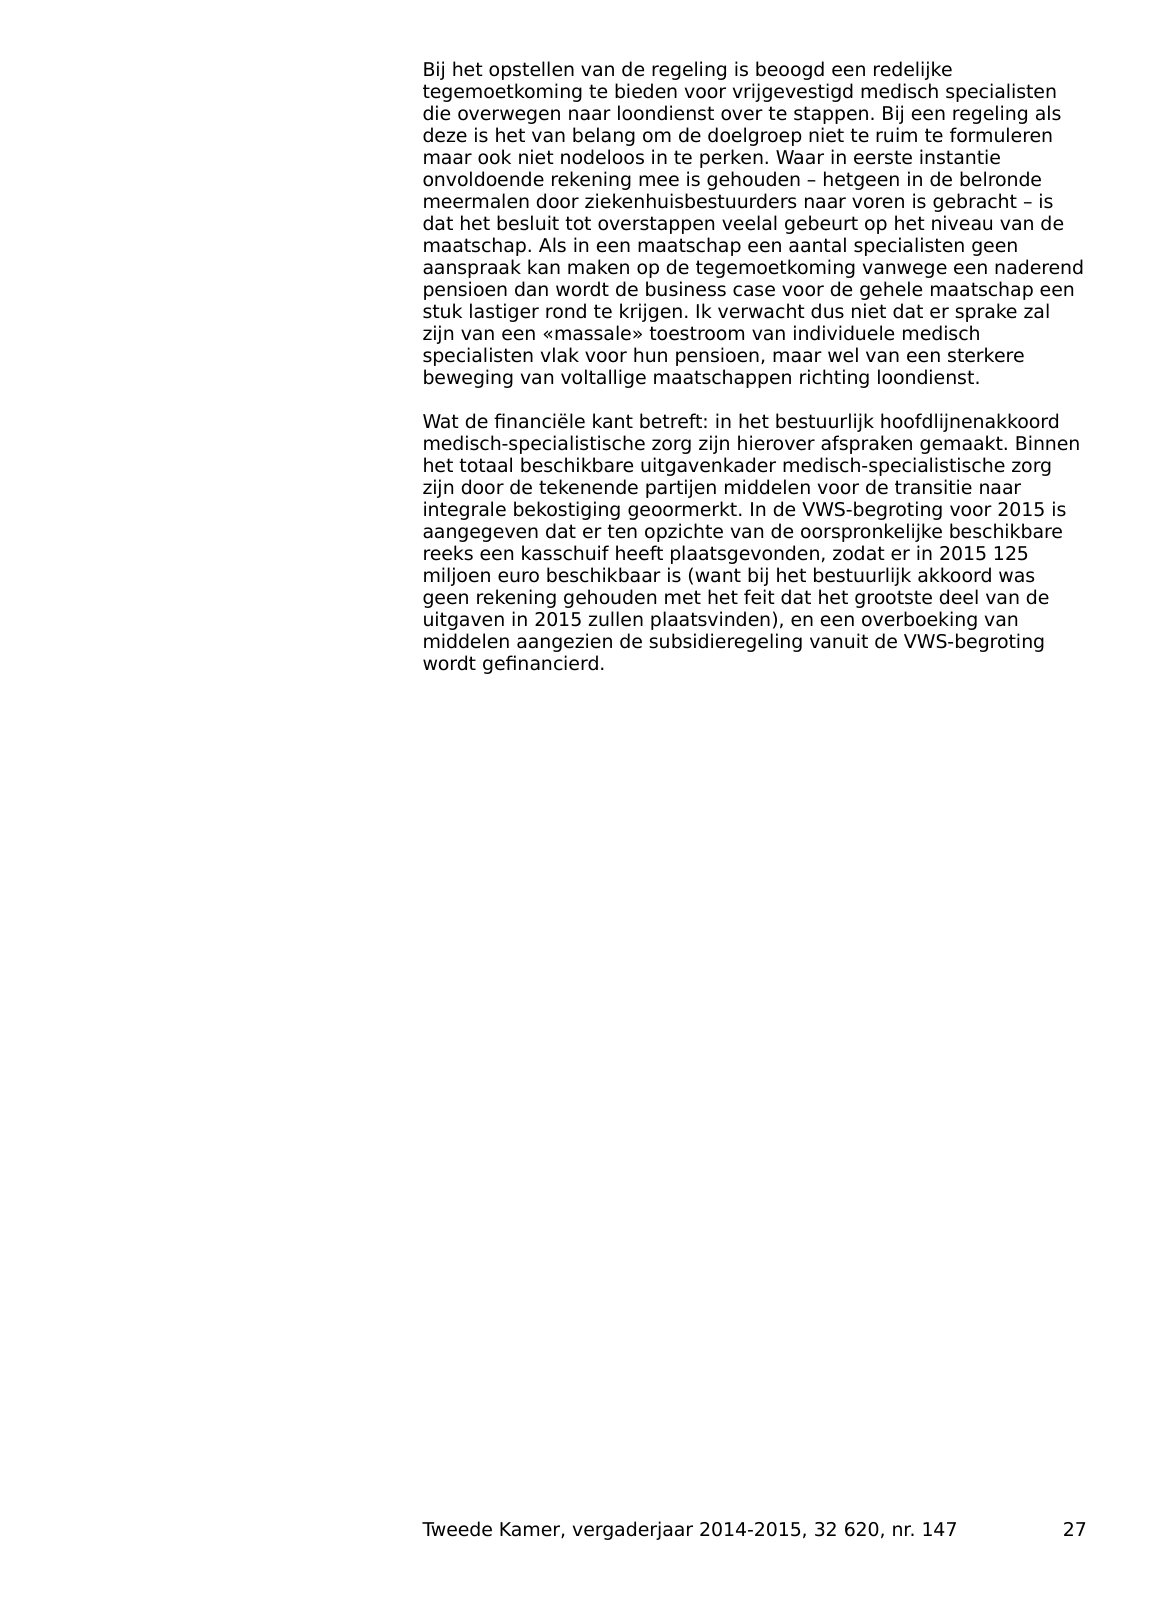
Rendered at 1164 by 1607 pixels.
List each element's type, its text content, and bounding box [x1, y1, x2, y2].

text Bij het opstellen van de regeling is beoogd een redelijke tegemoetkoming te bieden voor vrijgevestigd medisch specialisten die overwegen naar loondienst over te stappen. Bij een regeling als deze is het van belang om de doelgroep niet te ruim te formuleren maar ook niet nodeloos in te perken. Waar in eerste instantie onvoldoende rekening mee is gehouden – hetgeen in de belronde meermalen door ziekenhuisbestuurders naar voren is gebracht – is dat het besluit tot overstappen veelal gebeurt op het niveau van de maatschap. Als in een maatschap een aantal specialisten geen aanspraak kan maken op de tegemoetkoming vanwege een naderend pensioen dan wordt de business case voor de gehele maatschap een stuk lastiger rond te krijgen. Ik verwacht dus niet dat er sprake zal zijn van een «massale» toestroom van individuele medisch specialisten vlak voor hun pensioen, maar wel van een sterkere beweging van voltallige maatschappen richting loondienst. [422, 59, 1087, 389]
text Wat de financiële kant betreft: in het bestuurlijk hoofdlijnenakkoord medisch-specialistische zorg zijn hierover afspraken gemaakt. Binnen het totaal beschikbare uitgavenkader medisch-specialistische zorg zijn door de tekenende partijen middelen voor de transitie naar integrale bekostiging geoormerkt. In de VWS-begroting voor 2015 is aangegeven dat er ten opzichte van de oorspronkelijke beschikbare reeks een kasschuif heeft plaatsgevonden, zodat er in 2015 125 miljoen euro beschikbaar is (want bij het bestuurlijk akkoord was geen rekening gehouden met het feit dat het grootste deel van de uitgaven in 2015 zullen plaatsvinden), en een overboeking van middelen aangezien de subsidieregeling vanuit de VWS-begroting wordt gefinancierd. [422, 411, 1087, 675]
